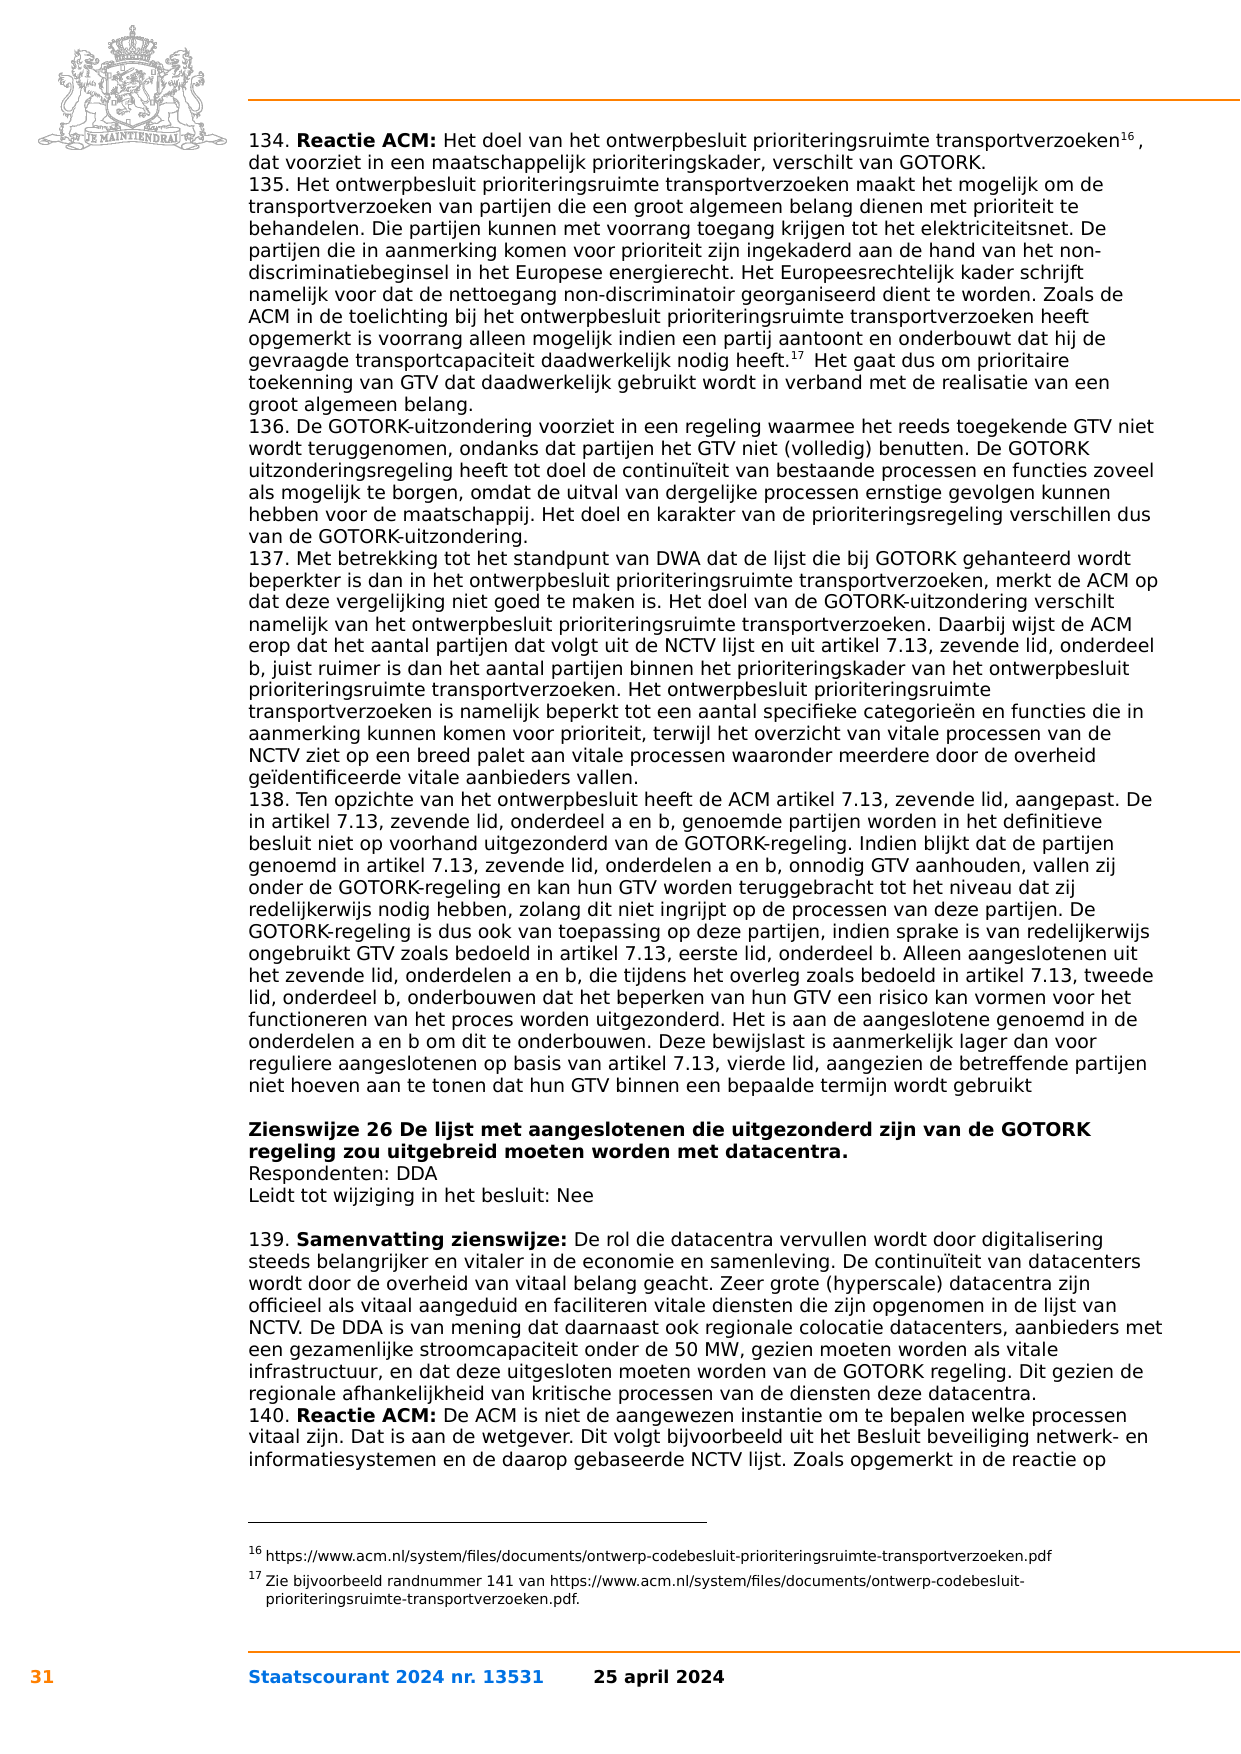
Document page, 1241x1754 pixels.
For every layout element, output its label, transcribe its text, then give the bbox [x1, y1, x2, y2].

text Zienswijze 26 De lijst met aangeslotenen die uitgezonderd zijn van de GOTORK regeling zou uitgebreid moeten worden met datacentra. [248, 1119, 1163, 1163]
text 136. De GOTORK-uitzondering voorziet in een regeling waarmee het reeds toegekende GTV niet wordt teruggenomen, ondanks dat partijen het GTV niet (volledig) benutten. De GOTORK uitzonderingsregeling heeft tot doel de continuïteit van bestaande processen en functies zoveel als mogelijk te borgen, omdat de uitval van dergelijke processen ernstige gevolgen kunnen hebben voor de maatschappij. Het doel en karakter van de prioriteringsregeling verschillen dus van de GOTORK-uitzondering. [248, 416, 1163, 547]
text Respondenten: DDA [248, 1163, 1163, 1185]
text Zie bijvoorbeeld randnummer 141 van https://www.acm.nl/system/files/documents/ontwerp-codebesluit-prioriteringsruimte-transportverzoeken.pdf. [248, 1569, 1163, 1608]
text 140. Reactie ACM: De ACM is niet de aangewezen instantie om te bepalen welke processen vitaal zijn. Dat is aan de wetgever. Dit volgt bijvoorbeeld uit het Besluit beveiliging netwerk- en informatiesystemen en de daarop gebaseerde NCTV lijst. Zoals opgemerkt in de reactie op [248, 1404, 1163, 1470]
text 137. Met betrekking tot het standpunt van DWA dat de lijst die bij GOTORK gehanteerd wordt beperkter is dan in het ontwerpbesluit prioriteringsruimte transportverzoeken, merkt de ACM op dat deze vergelijking niet goed te maken is. Het doel van de GOTORK-uitzondering verschilt namelijk van het ontwerpbesluit prioriteringsruimte transportverzoeken. Daarbij wijst de ACM erop dat het aantal partijen dat volgt uit de NCTV lijst en uit artikel 7.13, zevende lid, onderdeel b, juist ruimer is dan het aantal partijen binnen het prioriteringskader van het ontwerpbesluit prioriteringsruimte transportverzoeken. Het ontwerpbesluit prioriteringsruimte transportverzoeken is namelijk beperkt tot een aantal specifieke categorieën en functies die in aanmerking kunnen komen voor prioriteit, terwijl het overzicht van vitale processen van de NCTV ziet op een breed palet aan vitale processen waaronder meerdere door de overheid geïdentificeerde vitale aanbieders vallen. [248, 547, 1163, 789]
text 138. Ten opzichte van het ontwerpbesluit heeft de ACM artikel 7.13, zevende lid, aangepast. De in artikel 7.13, zevende lid, onderdeel a en b, genoemde partijen worden in het definitieve besluit niet op voorhand uitgezonderd van de GOTORK-regeling. Indien blijkt dat de partijen genoemd in artikel 7.13, zevende lid, onderdelen a en b, onnodig GTV aanhouden, vallen zij onder de GOTORK-regeling en kan hun GTV worden teruggebracht tot het niveau dat zij redelijkerwijs nodig hebben, zolang dit niet ingrijpt op de processen van deze partijen. De GOTORK-regeling is dus ook van toepassing op deze partijen, indien sprake is van redelijkerwijs ongebruikt GTV zoals bedoeld in artikel 7.13, eerste lid, onderdeel b. Alleen aangeslotenen uit het zevende lid, onderdelen a en b, die tijdens het overleg zoals bedoeld in artikel 7.13, tweede lid, onderdeel b, onderbouwen dat het beperken van hun GTV een risico kan vormen voor het functioneren van het proces worden uitgezonderd. Het is aan de aangeslotene genoemd in de onderdelen a en b om dit te onderbouwen. Deze bewijslast is aanmerkelijk lager dan voor reguliere aangeslotenen op basis van artikel 7.13, vierde lid, aangezien de betreffende partijen niet hoeven aan te tonen dat hun GTV binnen een bepaalde termijn wordt gebruikt [248, 789, 1163, 1097]
text Leidt tot wijziging in het besluit: Nee [248, 1185, 1163, 1207]
text 139. Samenvatting zienswijze: De rol die datacentra vervullen wordt door digitalisering steeds belangrijker en vitaler in de economie en samenleving. De continuïteit van datacenters wordt door de overheid van vitaal belang geacht. Zeer grote (hyperscale) datacentra zijn officieel als vitaal aangeduid en faciliteren vitale diensten die zijn opgenomen in de lijst van NCTV. De DDA is van mening dat daarnaast ook regionale colocatie datacenters, aanbieders met een gezamenlijke stroomcapaciteit onder de 50 MW, gezien moeten worden als vitale infrastructuur, en dat deze uitgesloten moeten worden van de GOTORK regeling. Dit gezien de regionale afhankelijkheid van kritische processen van de diensten deze datacentra. [248, 1229, 1163, 1404]
text 134. Reactie ACM: Het doel van het ontwerpbesluit prioriteringsruimte transportverzoeken, dat voorziet in een maatschappelijk prioriteringskader, verschilt van GOTORK. [248, 130, 1163, 174]
text 135. Het ontwerpbesluit prioriteringsruimte transportverzoeken maakt het mogelijk om de transportverzoeken van partijen die een groot algemeen belang dienen met prioriteit te behandelen. Die partijen kunnen met voorrang toegang krijgen tot het elektriciteitsnet. De partijen die in aanmerking komen voor prioriteit zijn ingekaderd aan de hand van het non-discriminatiebeginsel in het Europese energierecht. Het Europeesrechtelijk kader schrijft namelijk voor dat de nettoegang non-discriminatoir georganiseerd dient te worden. Zoals de ACM in de toelichting bij het ontwerpbesluit prioriteringsruimte transportverzoeken heeft opgemerkt is voorrang alleen mogelijk indien een partij aantoont en onderbouwt dat hij de gevraagde transportcapaciteit daadwerkelijk nodig heeft. Het gaat dus om prioritaire toekenning van GTV dat daadwerkelijk gebruikt wordt in verband met de realisatie van een groot algemeen belang. [248, 174, 1163, 416]
text https://www.acm.nl/system/files/documents/ontwerp-codebesluit-prioriteringsruimte-transportverzoeken.pdf [248, 1544, 1163, 1566]
picture [38, 25, 227, 150]
